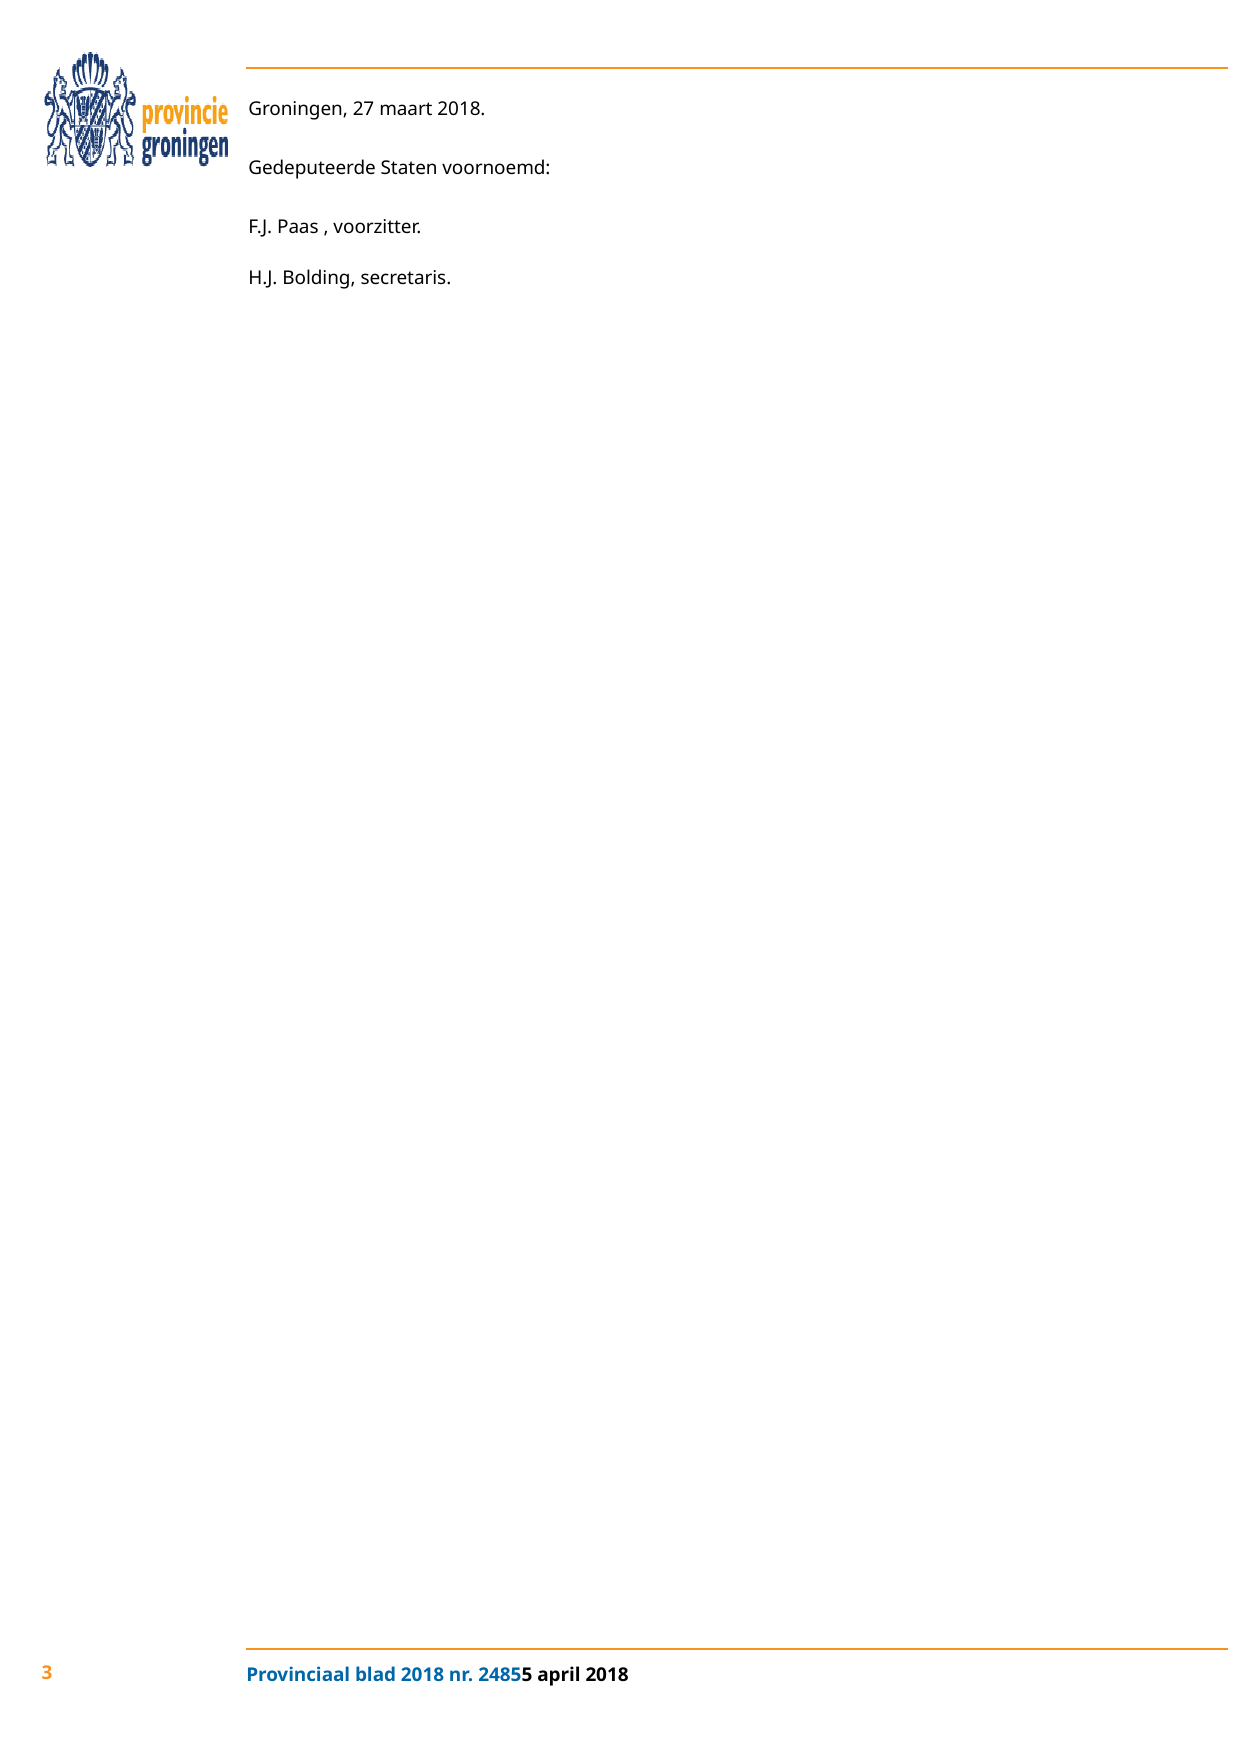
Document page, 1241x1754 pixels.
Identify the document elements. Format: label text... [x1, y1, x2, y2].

picture [41, 47, 231, 172]
text H.J. Bolding, secretaris. [248, 264, 1152, 290]
text Gedeputeerde Staten voornoemd: [248, 154, 1152, 180]
text Groningen, 27 maart 2018. [248, 95, 1152, 121]
text F.J. Paas , voorzitter. [248, 213, 1152, 239]
